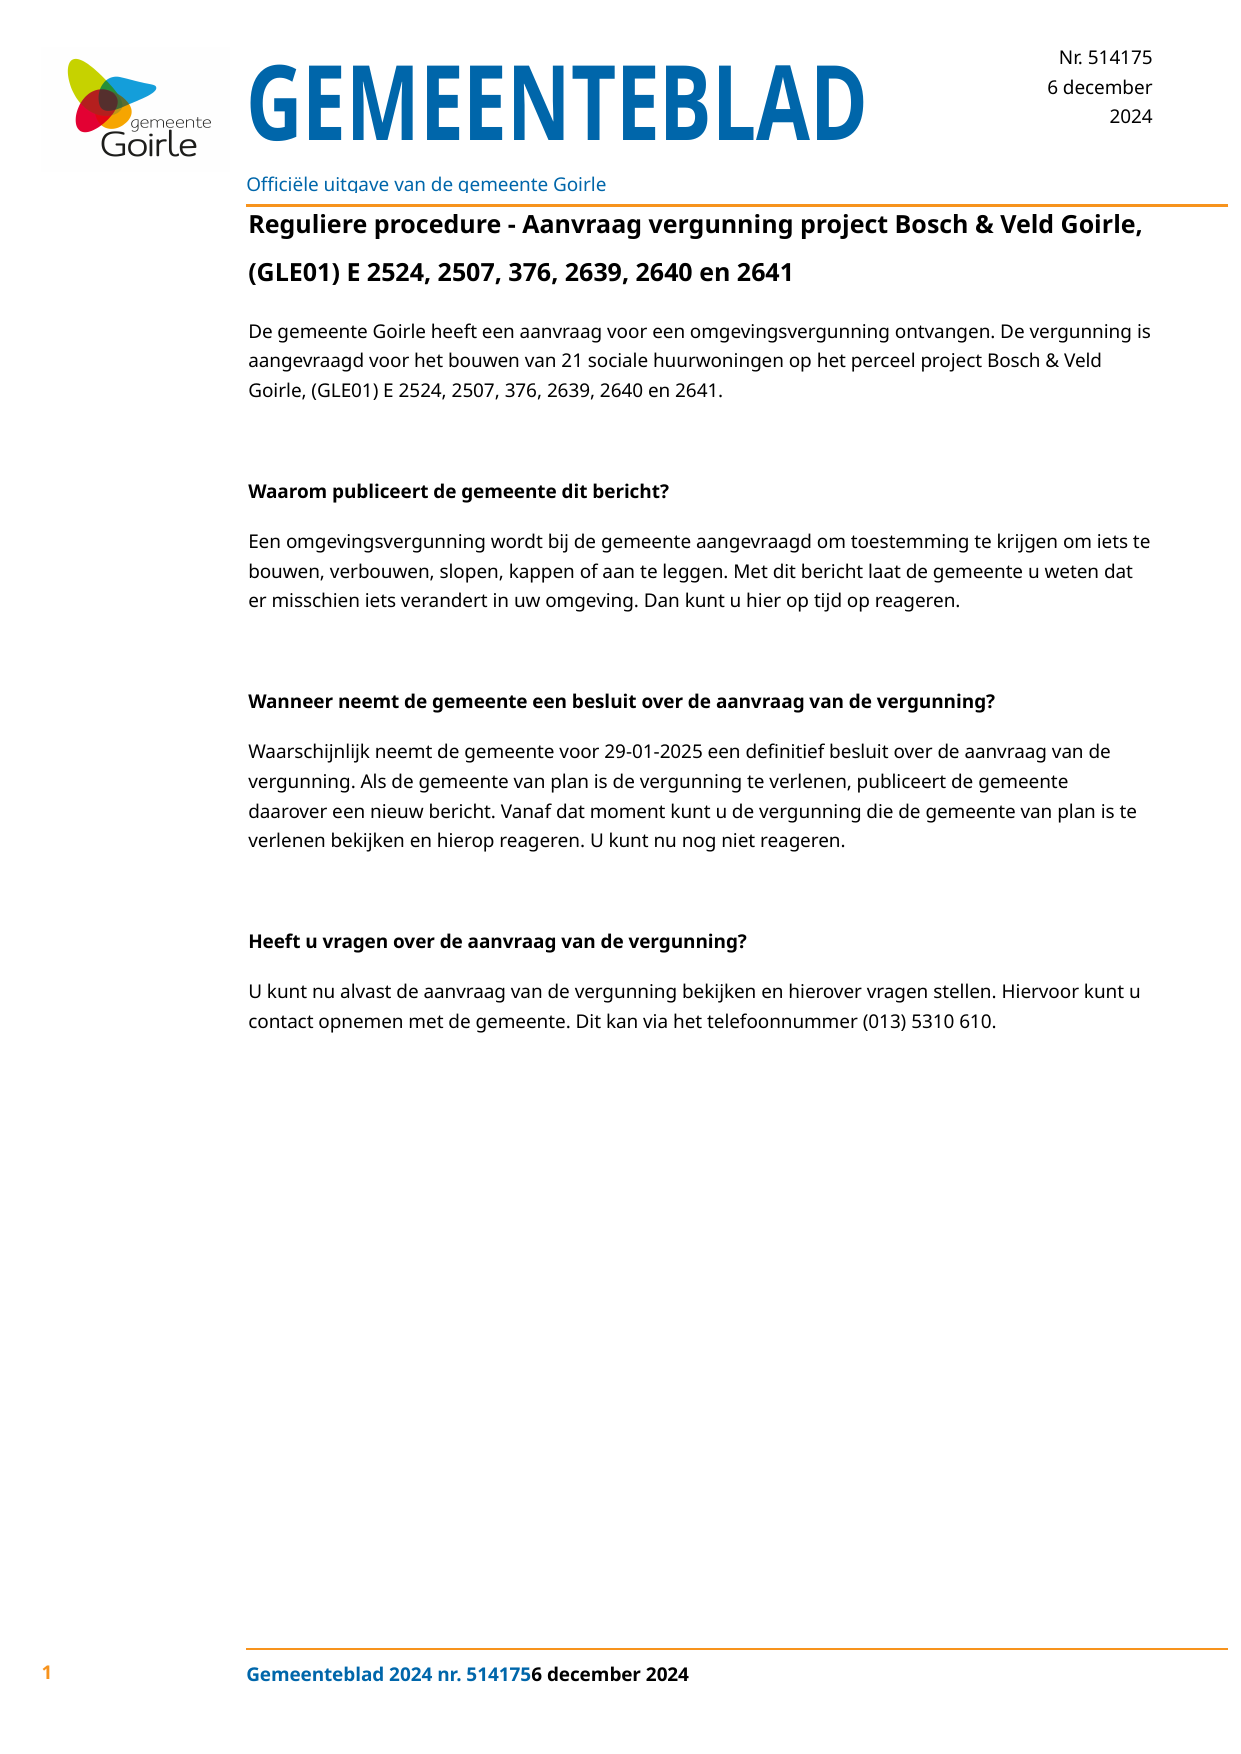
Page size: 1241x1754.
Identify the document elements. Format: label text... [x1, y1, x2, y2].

text Heeft u vragen over de aanvraag van de vergunning? [248, 928, 1152, 954]
text Waarom publiceert de gemeente dit bericht? [248, 478, 1152, 504]
text U kunt nu alvast de aanvraag van de vergunning bekijken en hierover vragen stellen. Hiervoor kunt u contact opnemen met de gemeente. Dit kan via het telefoonnummer (013) 5310 610. [248, 979, 1152, 1034]
text Reguliere procedure - Aanvraag vergunning project Bosch & Veld Goirle, (GLE01) E 2524, 2507, 376, 2639, 2640 en 2641 [248, 207, 1152, 288]
text Waarschijnlijk neemt de gemeente voor 29-01-2025 een definitief besluit over de aanvraag van de vergunning. Als de gemeente van plan is de vergunning te verlenen, publiceert de gemeente daarover een nieuw bericht. Vanaf dat moment kunt u de vergunning die de gemeente van plan is te verlenen bekijken en hierop reageren. U kunt nu nog niet reageren. [248, 739, 1152, 853]
text De gemeente Goirle heeft een aanvraag voor een omgevingsvergunning ontvangen. De vergunning is aangevraagd voor het bouwen van 21 sociale huurwoningen op het perceel project Bosch & Veld Goirle, (GLE01) E 2524, 2507, 376, 2639, 2640 en 2641. [248, 318, 1152, 403]
text Wanneer neemt de gemeente een besluit over de aanvraag van de vergunning? [248, 688, 1152, 714]
picture [41, 47, 231, 172]
text Een omgevingsvergunning wordt bij de gemeente aangevraagd om toestemming te krijgen om iets te bouwen, verbouwen, slopen, kappen of aan te leggen. Met dit bericht laat de gemeente u weten dat er misschien iets verandert in uw omgeving. Dan kunt u hier op tijd op reageren. [248, 528, 1152, 613]
